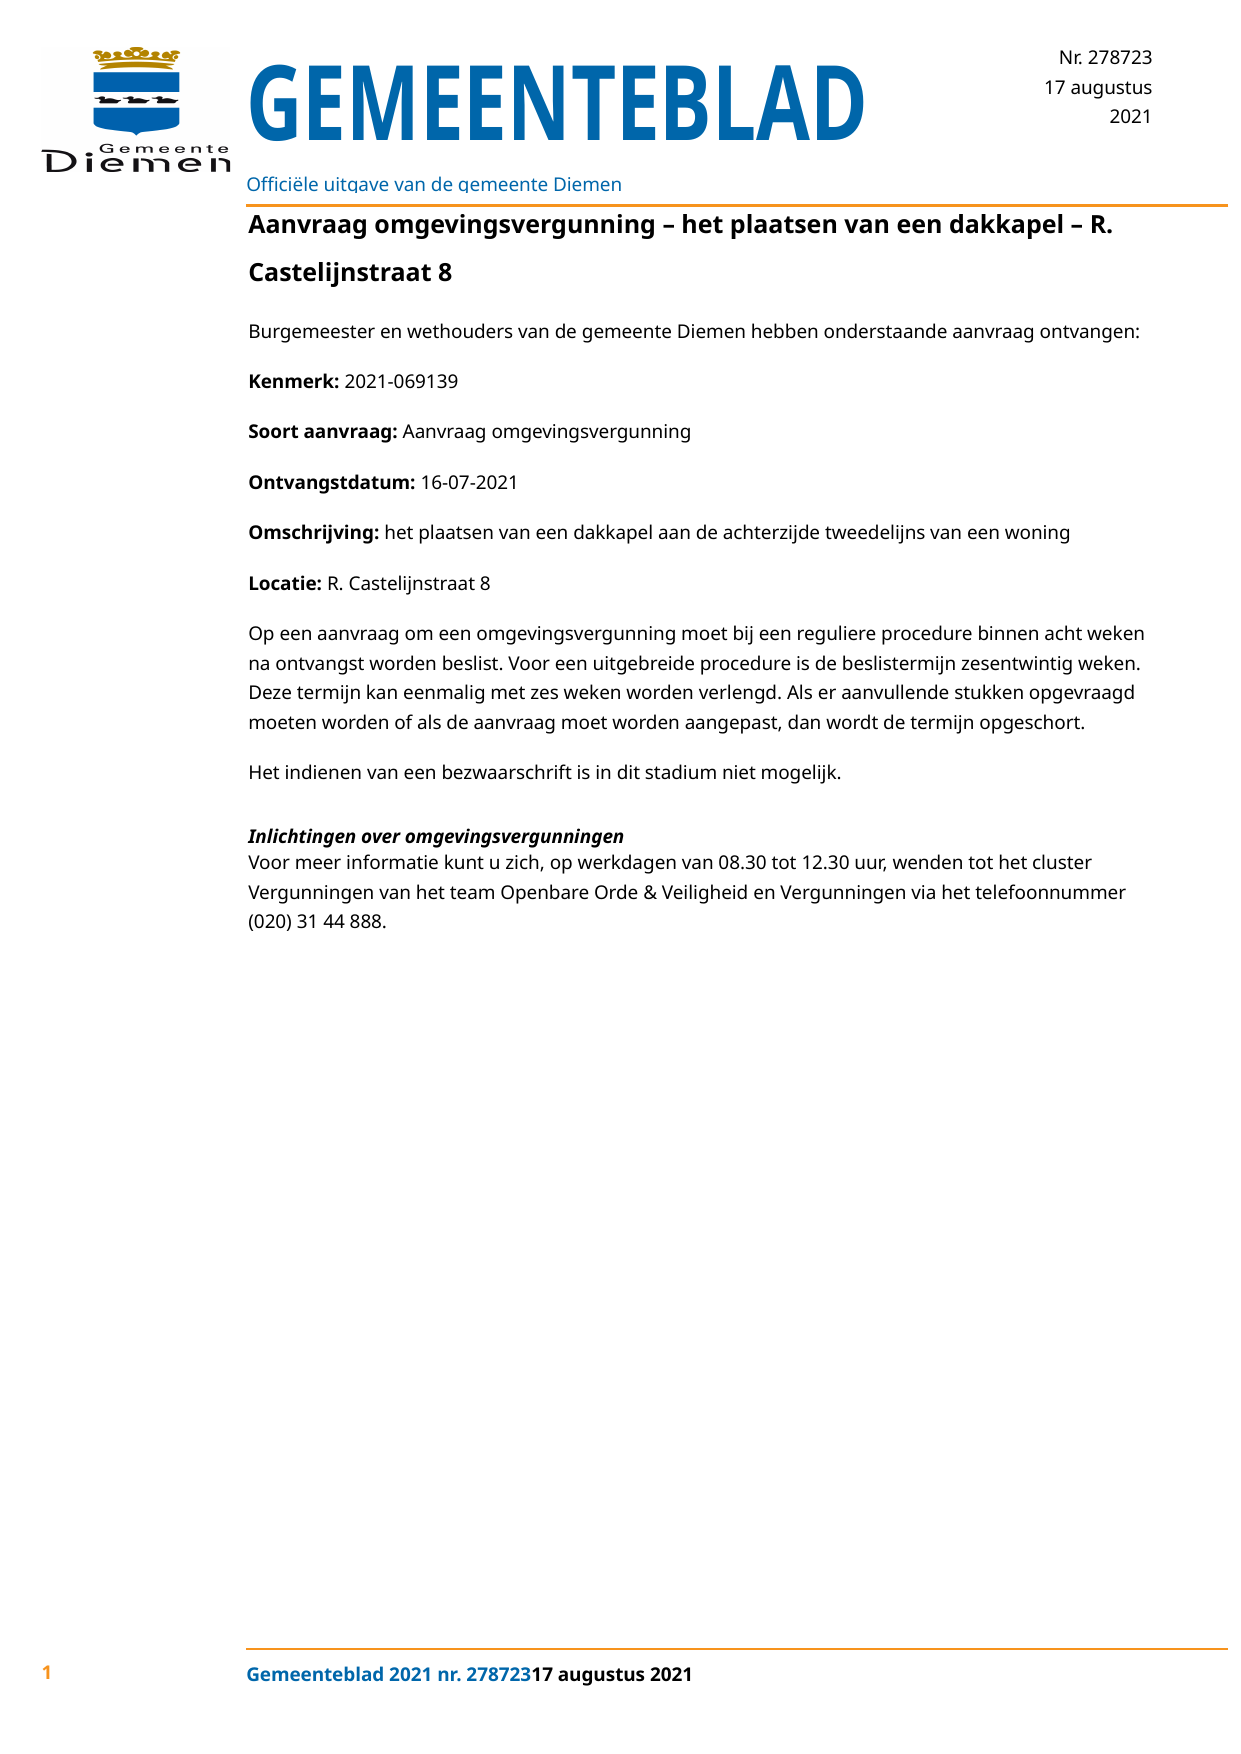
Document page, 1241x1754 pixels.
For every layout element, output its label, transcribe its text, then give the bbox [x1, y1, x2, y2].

text Soort aanvraag: Aanvraag omgevingsvergunning [248, 419, 1152, 444]
text Het indienen van een bezwaarschrift is in dit stadium niet mogelijk. [248, 759, 1152, 785]
text Inlichtingen over omgevingsvergunningen [248, 823, 1152, 849]
text Burgemeester en wethouders van de gemeente Diemen hebben onderstaande aanvraag ontvangen: [248, 318, 1152, 344]
text Aanvraag omgevingsvergunning – het plaatsen van een dakkapel – R. Castelijnstraat 8 [248, 207, 1152, 288]
text Omschrijving: het plaatsen van een dakkapel aan de achterzijde tweedelijns van een woning [248, 519, 1152, 545]
text Voor meer informatie kunt u zich, op werkdagen van 08.30 tot 12.30 uur, wenden tot het cluster Vergunningen van het team Openbare Orde & Veiligheid en Vergunningen via het telefoonnummer (020) 31 44 888. [248, 849, 1152, 934]
text Kenmerk: 2021-069139 [248, 368, 1152, 394]
text Locatie: R. Castelijnstraat 8 [248, 570, 1152, 596]
text Op een aanvraag om een omgevingsvergunning moet bij een reguliere procedure binnen acht weken na ontvangst worden beslist. Voor een uitgebreide procedure is de beslistermijn zesentwintig weken. Deze termijn kan eenmalig met zes weken worden verlengd. Als er aanvullende stukken opgevraagd moeten worden of als de aanvraag moet worden aangepast, dan wordt de termijn opgeschort. [248, 620, 1152, 735]
text Ontvangstdatum: 16-07-2021 [248, 469, 1152, 495]
picture [41, 47, 231, 172]
